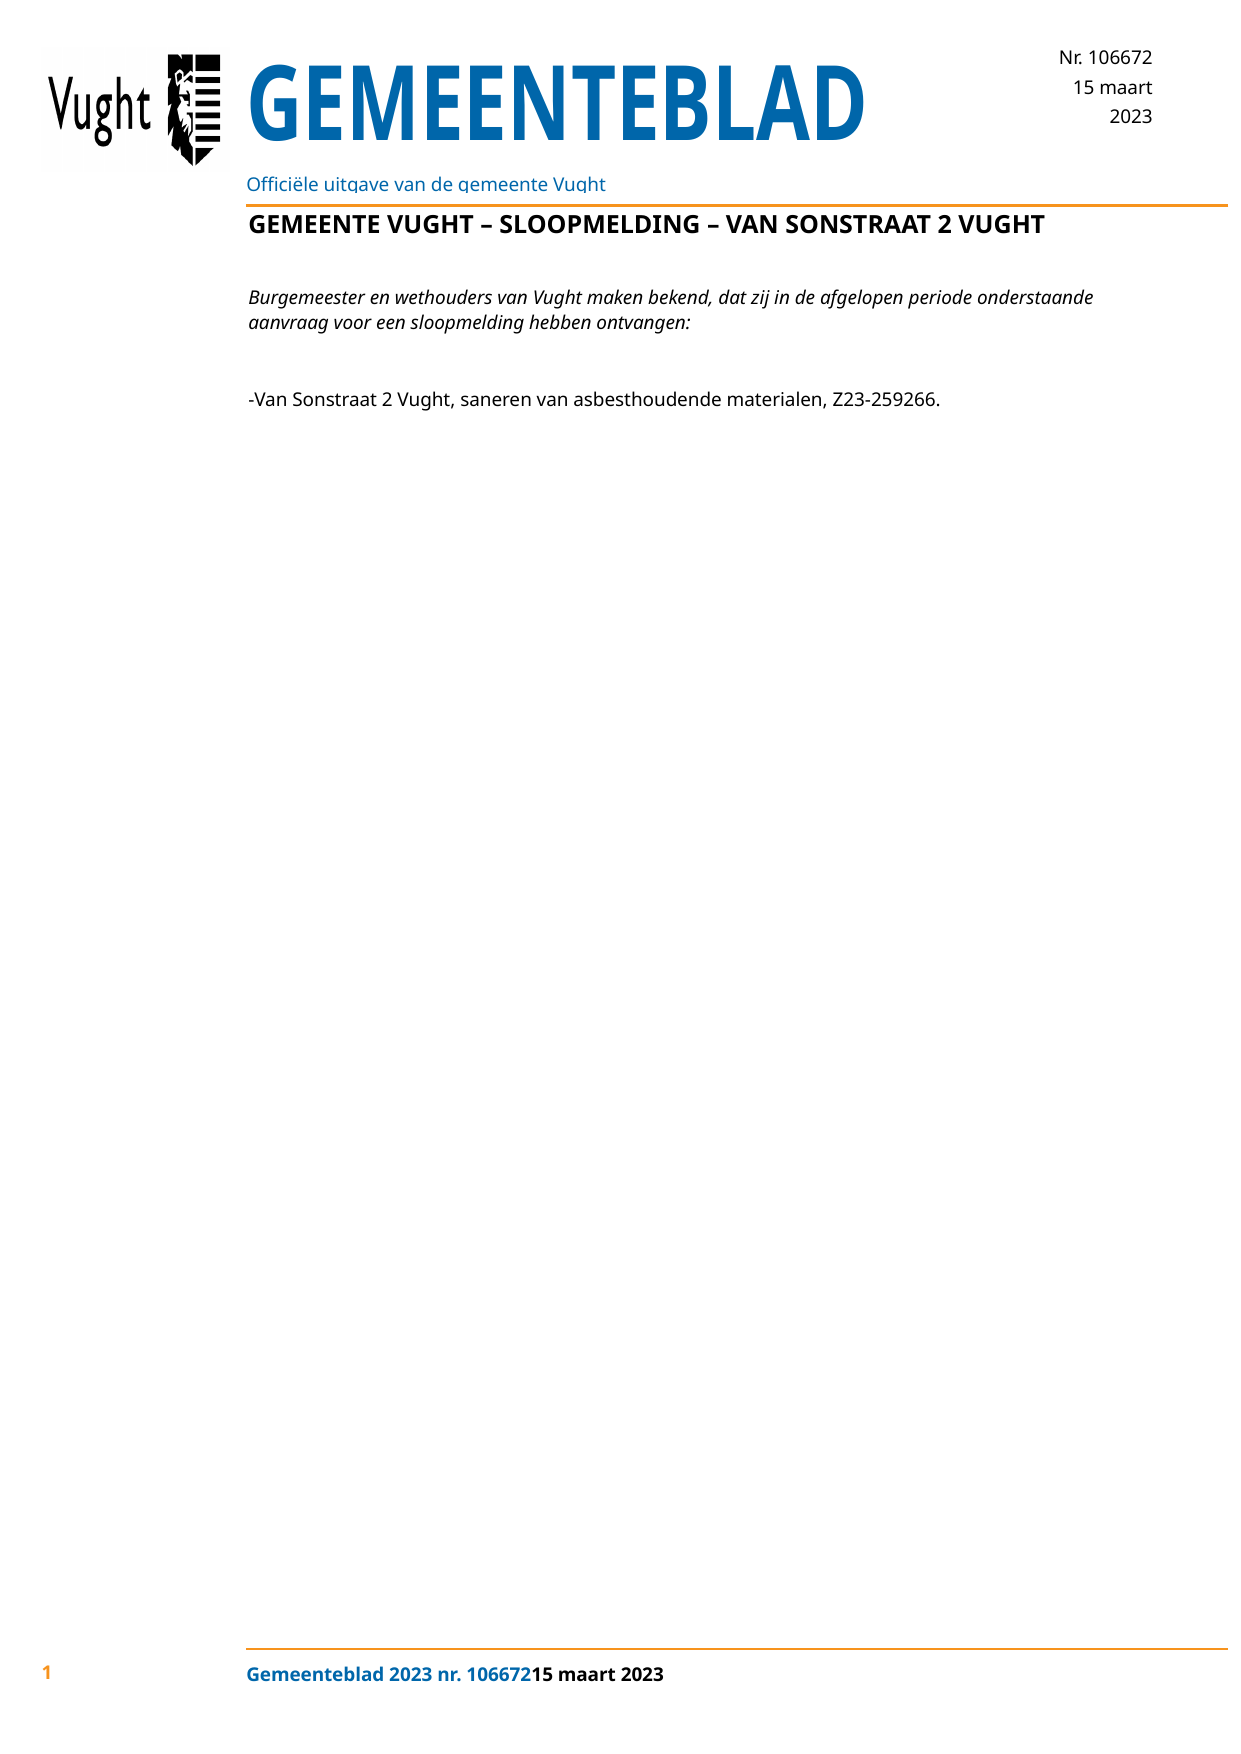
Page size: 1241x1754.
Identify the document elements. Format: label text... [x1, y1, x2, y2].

text Burgemeester en wethouders van Vught maken bekend, dat zij in de afgelopen periode onderstaande aanvraag voor een sloopmelding hebben ontvangen: [248, 284, 1152, 335]
text GEMEENTE VUGHT – SLOOPMELDING – VAN SONSTRAAT 2 VUGHT [248, 207, 1152, 241]
text -Van Sonstraat 2 Vught, saneren van asbesthoudende materialen, Z23-259266. [248, 386, 1152, 411]
picture [41, 47, 231, 172]
